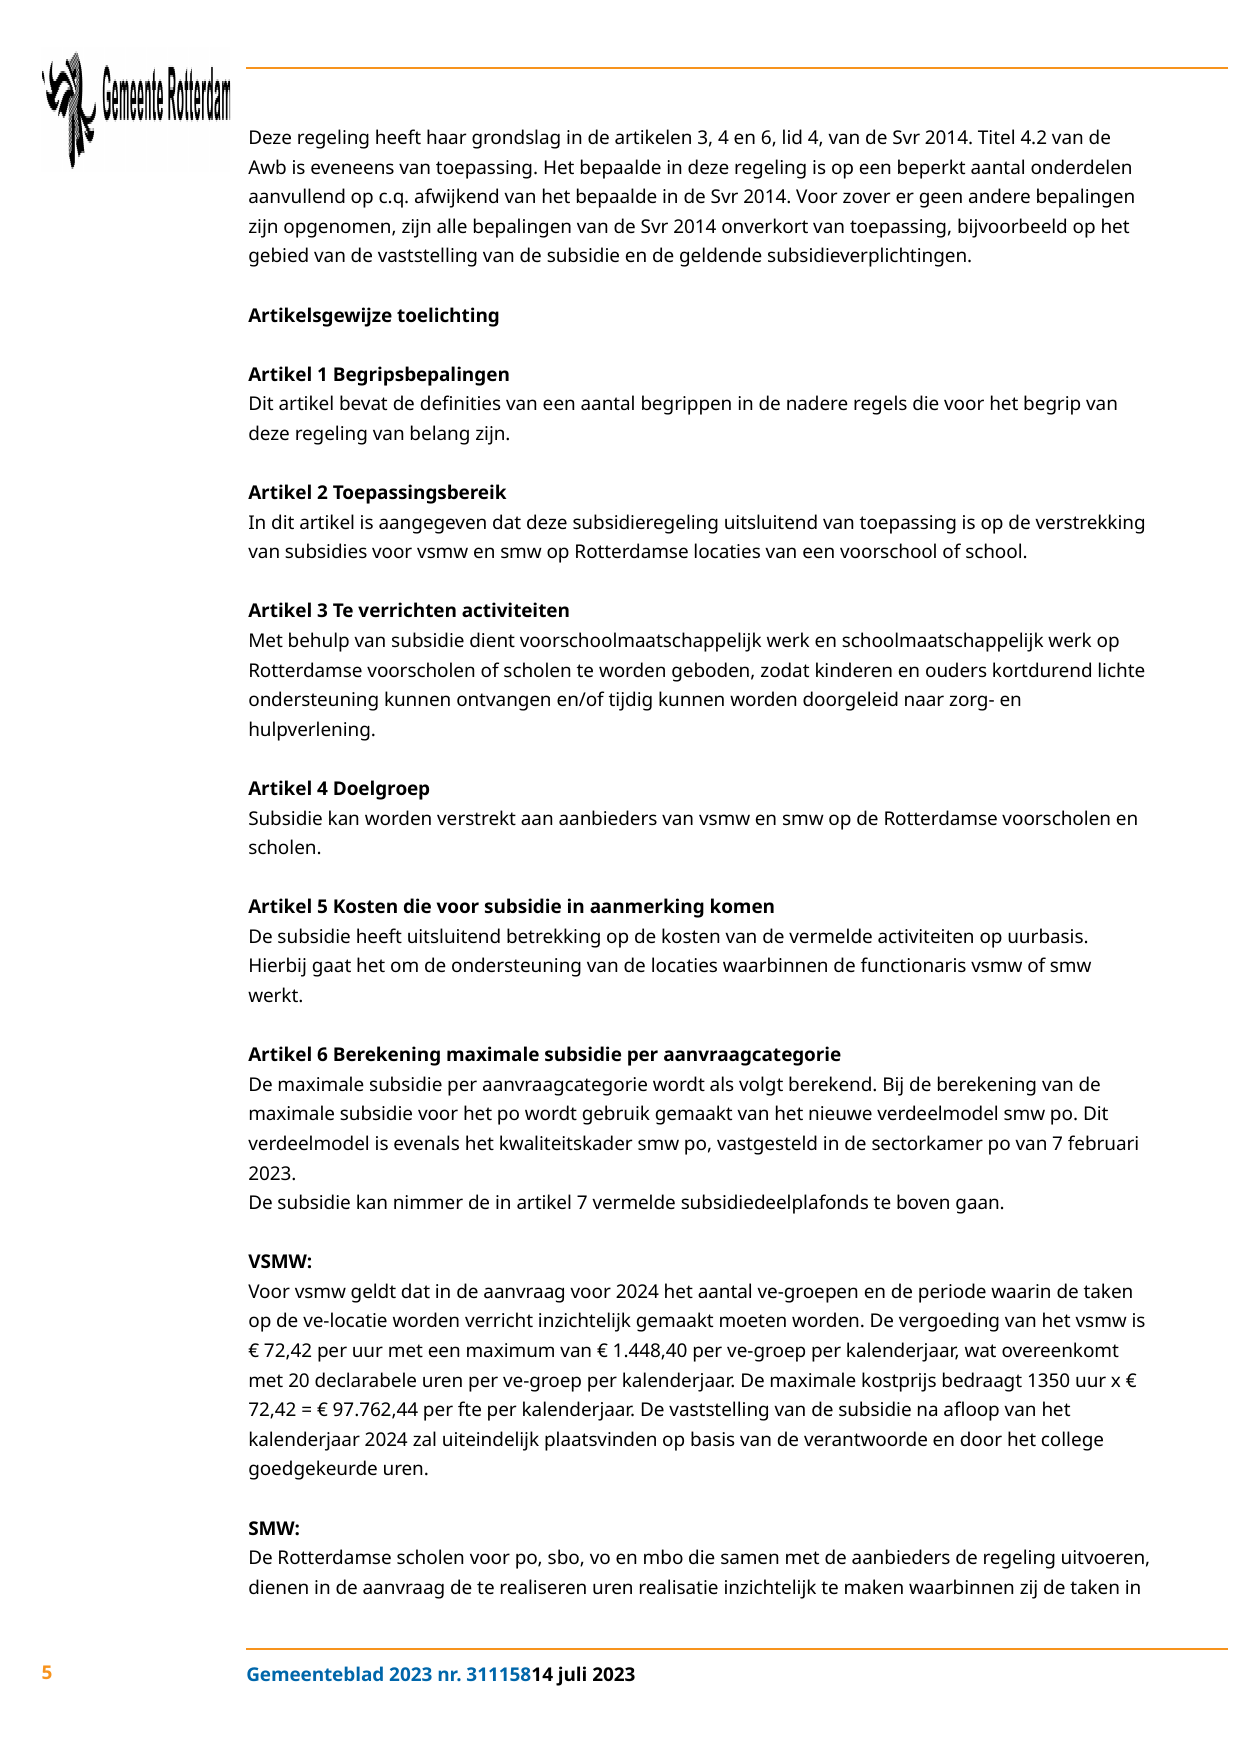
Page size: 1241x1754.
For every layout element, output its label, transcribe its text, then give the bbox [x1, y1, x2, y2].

text Artikel 6 Berekening maximale subsidie per aanvraagcategorie [248, 1041, 1152, 1067]
text De maximale subsidie per aanvraagcategorie wordt als volgt berekend. Bij de berekening van de maximale subsidie voor het po wordt gebruik gemaakt van het nieuwe verdeelmodel smw po. Dit verdeelmodel is evenals het kwaliteitskader smw po, vastgesteld in de sectorkamer po van 7 februari 2023. [248, 1071, 1152, 1186]
text Artikelsgewijze toelichting [248, 302, 1152, 328]
text Artikel 2 Toepassingsbereik [248, 479, 1152, 505]
text Met behulp van subsidie dient voorschoolmaatschappelijk werk en schoolmaatschappelijk werk op Rotterdamse voorscholen of scholen te worden geboden, zodat kinderen en ouders kortdurend lichte ondersteuning kunnen ontvangen en/of tijdig kunnen worden doorgeleid naar zorg- en hulpverlening. [248, 627, 1152, 742]
text Artikel 1 Begripsbepalingen [248, 361, 1152, 387]
text Artikel 3 Te verrichten activiteiten [248, 598, 1152, 623]
text Deze regeling heeft haar grondslag in de artikelen 3, 4 en 6, lid 4, van de Svr 2014. Titel 4.2 van de Awb is eveneens van toepassing. Het bepaalde in deze regeling is op een beperkt aantal onderdelen aanvullend op c.q. afwijkend van het bepaalde in de Svr 2014. Voor zover er geen andere bepalingen zijn opgenomen, zijn alle bepalingen van de Svr 2014 onverkort van toepassing, bijvoorbeeld op het gebied van de vaststelling van de subsidie en de geldende subsidieverplichtingen. [248, 124, 1152, 268]
text De subsidie kan nimmer de in artikel 7 vermelde subsidiedeelplafonds te boven gaan. [248, 1189, 1152, 1215]
text VSMW: [248, 1248, 1152, 1274]
text De Rotterdamse scholen voor po, sbo, vo en mbo die samen met de aanbieders de regeling uitvoeren, dienen in de aanvraag de te realiseren uren realisatie inzichtelijk te maken waarbinnen zij de taken in [248, 1544, 1152, 1600]
text Artikel 4 Doelgroep [248, 775, 1152, 801]
text De subsidie heeft uitsluitend betrekking op de kosten van de vermelde activiteiten op uurbasis. Hierbij gaat het om de ondersteuning van de locaties waarbinnen de functionaris vsmw of smw werkt. [248, 923, 1152, 1008]
text Subsidie kan worden verstrekt aan aanbieders van vsmw en smw op de Rotterdamse voorscholen en scholen. [248, 805, 1152, 860]
text Artikel 5 Kosten die voor subsidie in aanmerking komen [248, 893, 1152, 919]
text In dit artikel is aangegeven dat deze subsidieregeling uitsluitend van toepassing is op de verstrekking van subsidies voor vsmw en smw op Rotterdamse locaties van een voorschool of school. [248, 509, 1152, 564]
text Dit artikel bevat de definities van een aantal begrippen in de nadere regels die voor het begrip van deze regeling van belang zijn. [248, 391, 1152, 446]
text SMW: [248, 1515, 1152, 1541]
picture [41, 47, 231, 172]
text Voor vsmw geldt dat in de aanvraag voor 2024 het aantal ve-groepen en de periode waarin de taken op de ve-locatie worden verricht inzichtelijk gemaakt moeten worden. De vergoeding van het vsmw is € 72,42 per uur met een maximum van € 1.448,40 per ve-groep per kalenderjaar, wat overeenkomt met 20 declarabele uren per ve-groep per kalenderjaar. De maximale kostprijs bedraagt 1350 uur x € 72,42 = € 97.762,44 per fte per kalenderjaar. De vaststelling van de subsidie na afloop van het kalenderjaar 2024 zal uiteindelijk plaatsvinden op basis van de verantwoorde en door het college goedgekeurde uren. [248, 1278, 1152, 1481]
